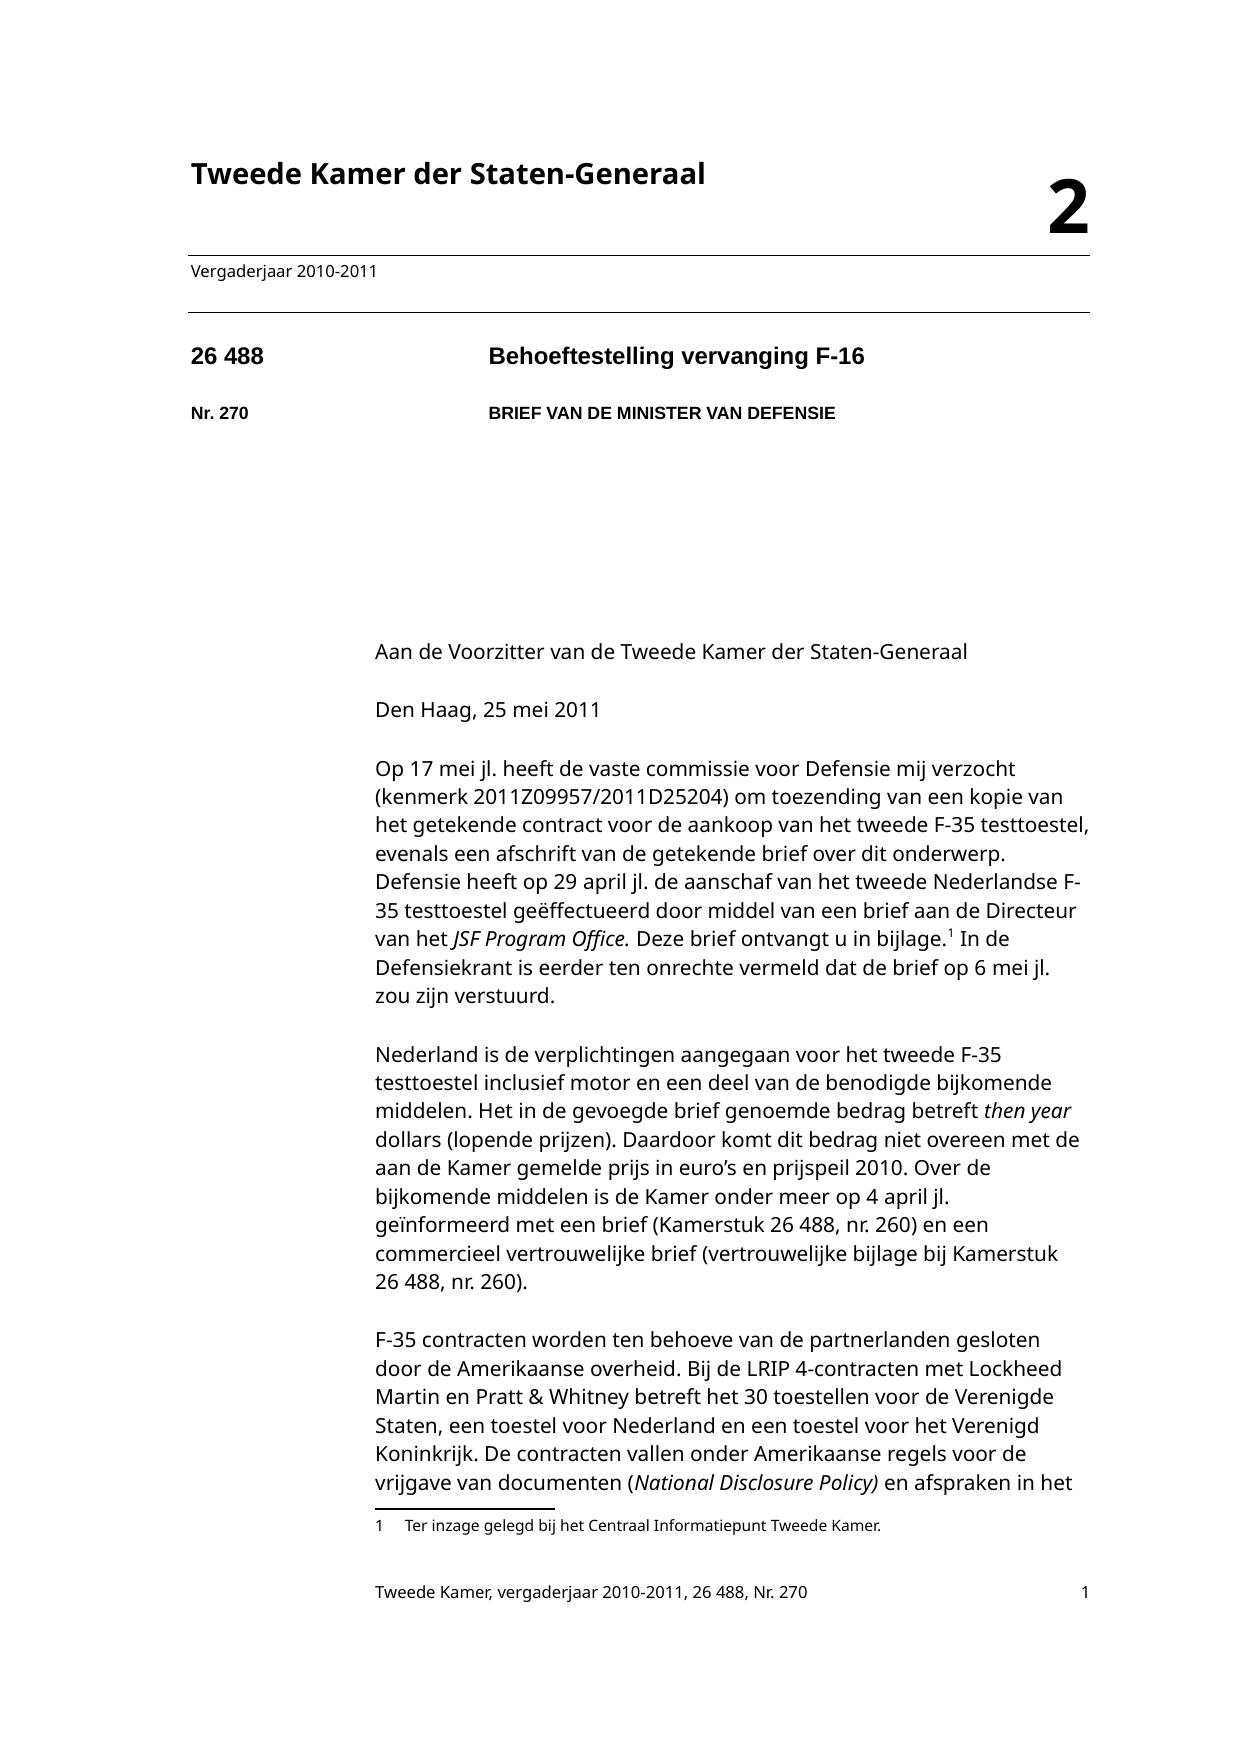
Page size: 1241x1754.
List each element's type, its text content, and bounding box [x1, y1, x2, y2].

table_cell BRIEF VAN DE MINISTER VAN DEFENSIE [485, 399, 1090, 518]
table_header 2 [910, 150, 1090, 255]
table_cell Behoeftestelling vervanging F-16 [485, 339, 1090, 399]
table_cell [485, 256, 1090, 312]
text Nederland is de verplichtingen aangegaan voor het tweede F-35 testtoestel inclusief motor en een deel van de benodigde bijkomende middelen. Het in de gevoegde brief genoemde bedrag betreft then year dollars (lopende prijzen). Daardoor komt dit bedrag niet overeen met de aan de Kamer gemelde prijs in euro’s en prijspeil 2010. Over de bijkomende middelen is de Kamer onder meer op 4 april jl. geïnformeerd met een brief (Kamerstuk 26 488, nr. 260) en een commercieel vertrouwelijke brief (vertrouwelijke bijlage bij Kamerstuk 26 488, nr. 260). [375, 1040, 1090, 1296]
text Aan de Voorzitter van de Tweede Kamer der Staten-Generaal [375, 637, 1090, 665]
table_cell Nr. 270 [188, 399, 485, 518]
text Ter inzage gelegd bij het Centraal Informatiepunt Tweede Kamer. [375, 1508, 1090, 1536]
table_cell [188, 313, 485, 339]
table_cell 26 488 [188, 339, 485, 399]
table_cell [485, 313, 1090, 339]
text F-35 contracten worden ten behoeve van de partnerlanden gesloten door de Amerikaanse overheid. Bij de LRIP 4-contracten met Lockheed Martin en Pratt & Whitney betreft het 30 toestellen voor de Verenigde Staten, een toestel voor Nederland en een toestel voor het Verenigd Koninkrijk. De contracten vallen onder Amerikaanse regels voor de vrijgave van documenten (National Disclosure Policy) en afspraken in het [375, 1326, 1090, 1496]
text Den Haag, 25 mei 2011 [375, 695, 1090, 724]
table_cell Vergaderjaar 2010-2011 [188, 256, 485, 312]
table_header Tweede Kamer der Staten-Generaal [188, 150, 909, 255]
text Op 17 mei jl. heeft de vaste commissie voor Defensie mij verzocht (kenmerk 2011Z09957/2011D25204) om toezending van een kopie van het getekende contract voor de aankoop van het tweede F-35 testtoestel, evenals een afschrift van de getekende brief over dit onderwerp. Defensie heeft op 29 april jl. de aanschaf van het tweede Nederlandse F-35 testtoestel geëffectueerd door middel van een brief aan de Directeur van het JSF Program Office. Deze brief ontvangt u in bijlage. In de Defensiekrant is eerder ten onrechte vermeld dat de brief op 6 mei jl. zou zijn verstuurd. [375, 754, 1090, 1010]
